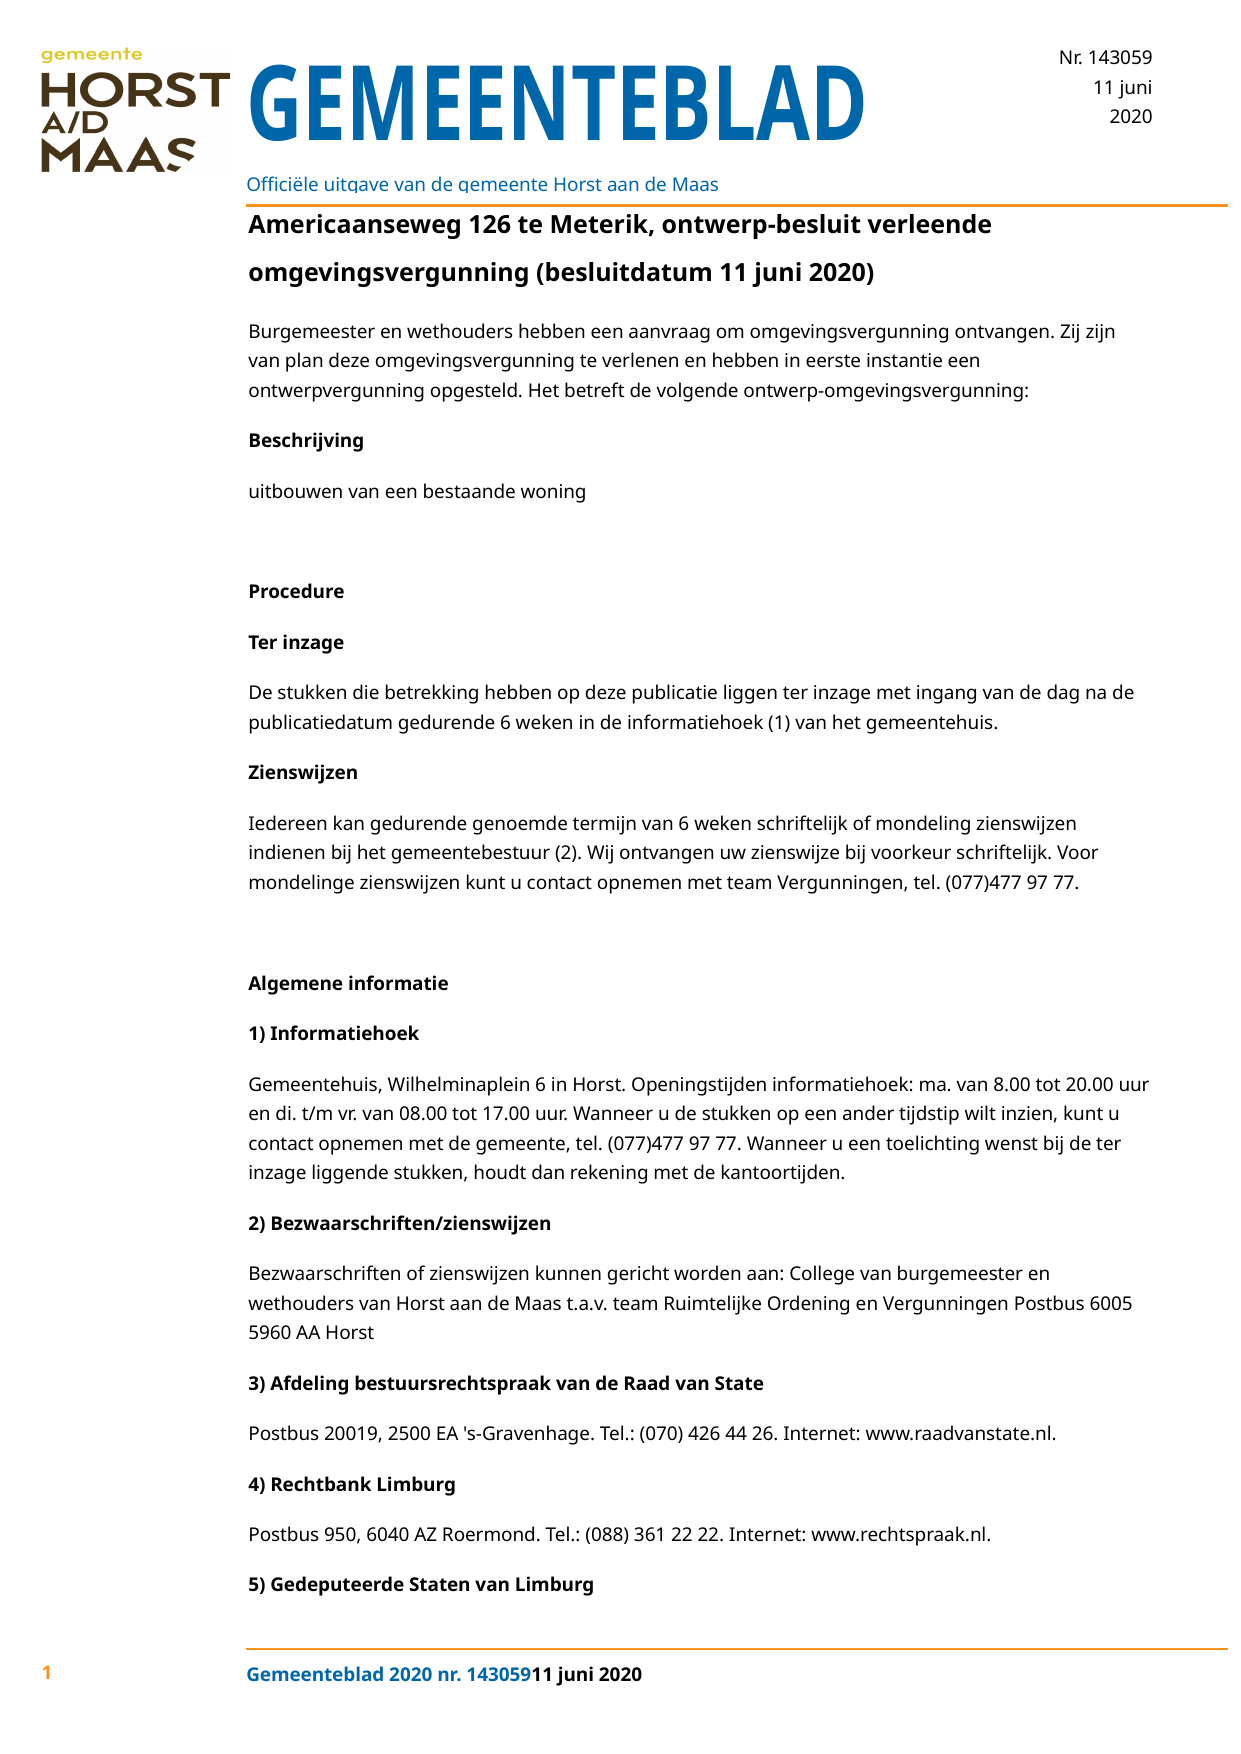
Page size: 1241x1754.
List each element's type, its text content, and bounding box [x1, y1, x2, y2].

text 1) Informatiehoek [248, 1020, 1152, 1046]
picture [41, 47, 231, 172]
text Postbus 950, 6040 AZ Roermond. Tel.: (088) 361 22 22. Internet: www.rechtspraak.nl. [248, 1521, 1152, 1547]
text 3) Afdeling bestuursrechtspraak van de Raad van State [248, 1370, 1152, 1396]
text Gemeentehuis, Wilhelminaplein 6 in Horst. Openingstijden informatiehoek: ma. van 8.00 tot 20.00 uur en di. t/m vr. van 08.00 tot 17.00 uur. Wanneer u de stukken op een ander tijdstip wilt inzien, kunt u contact opnemen met de gemeente, tel. (077)477 97 77. Wanneer u een toelichting wenst bij de ter inzage liggende stukken, houdt dan rekening met de kantoortijden. [248, 1071, 1152, 1185]
text Beschrijving [248, 427, 1152, 453]
text 2) Bezwaarschriften/zienswijzen [248, 1210, 1152, 1236]
text Burgemeester en wethouders hebben een aanvraag om omgevingsvergunning ontvangen. Zij zijn van plan deze omgevingsvergunning te verlenen en hebben in eerste instantie een ontwerpvergunning opgesteld. Het betreft de volgende ontwerp-omgevingsvergunning: [248, 318, 1152, 403]
text 4) Rechtbank Limburg [248, 1471, 1152, 1497]
text Americaanseweg 126 te Meterik, ontwerp-besluit verleende omgevingsvergunning (besluitdatum 11 juni 2020) [248, 207, 1152, 288]
text Algemene informatie [248, 970, 1152, 996]
text De stukken die betrekking hebben op deze publicatie liggen ter inzage met ingang van de dag na de publicatiedatum gedurende 6 weken in de informatiehoek (1) van het gemeentehuis. [248, 679, 1152, 735]
text uitbouwen van een bestaande woning [248, 478, 1152, 504]
text Procedure [248, 579, 1152, 604]
text Iedereen kan gedurende genoemde termijn van 6 weken schriftelijk of mondeling zienswijzen indienen bij het gemeentebestuur (2). Wij ontvangen uw zienswijze bij voorkeur schriftelijk. Voor mondelinge zienswijzen kunt u contact opnemen met team Vergunningen, tel. (077)477 97 77. [248, 810, 1152, 895]
text Postbus 20019, 2500 EA 's-Gravenhage. Tel.: (070) 426 44 26. Internet: www.raadvanstate.nl. [248, 1420, 1152, 1446]
text 5) Gedeputeerde Staten van Limburg [248, 1572, 1152, 1597]
text Zienswijzen [248, 759, 1152, 785]
text Bezwaarschriften of zienswijzen kunnen gericht worden aan: College van burgemeester en wethouders van Horst aan de Maas t.a.v. team Ruimtelijke Ordening en Vergunningen Postbus 6005 5960 AA Horst [248, 1260, 1152, 1345]
text Ter inzage [248, 629, 1152, 655]
